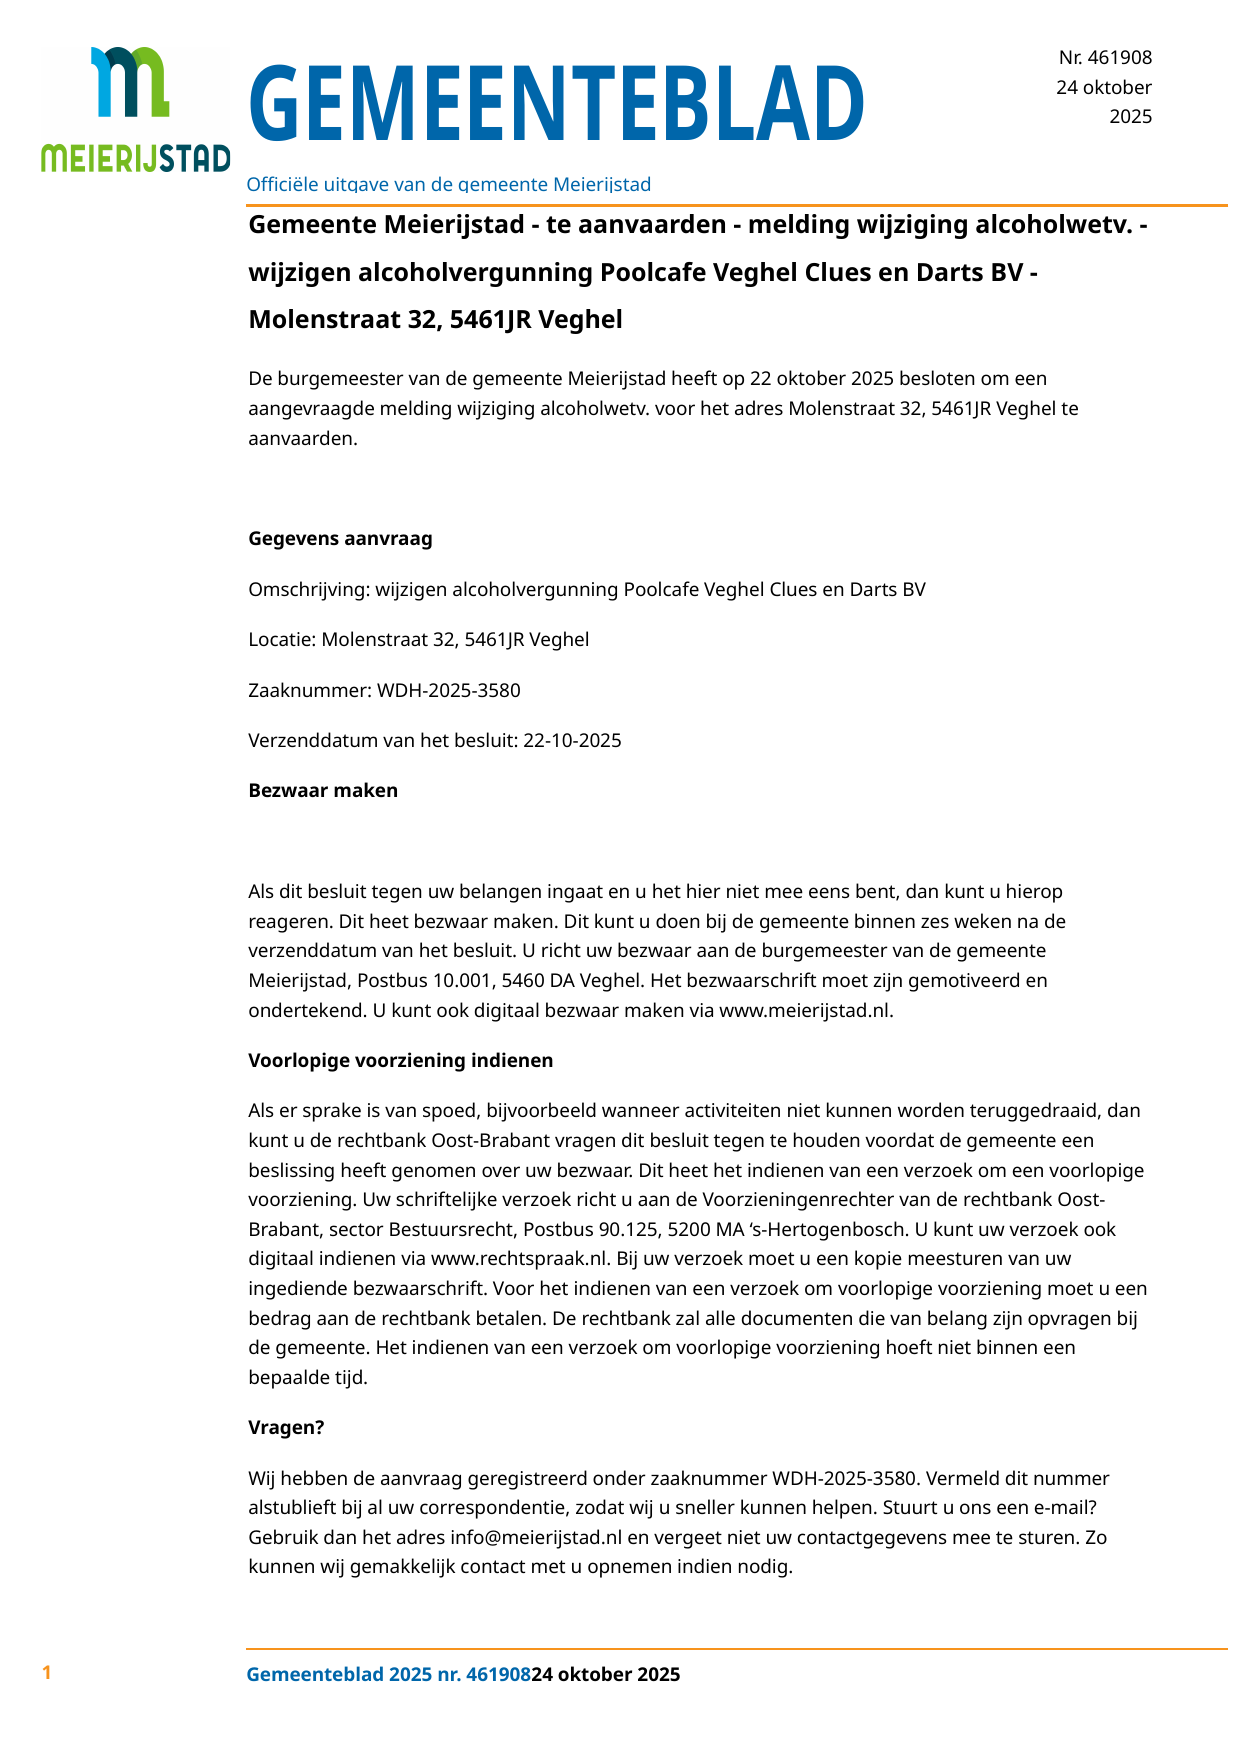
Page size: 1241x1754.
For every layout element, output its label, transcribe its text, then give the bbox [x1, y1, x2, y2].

text Omschrijving: wijzigen alcoholvergunning Poolcafe Veghel Clues en Darts BV [248, 576, 1152, 602]
picture [41, 47, 231, 172]
text Vragen? [248, 1414, 1152, 1440]
text Bezwaar maken [248, 778, 1152, 803]
text Voorlopige voorziening indienen [248, 1047, 1152, 1073]
text Locatie: Molenstraat 32, 5461JR Veghel [248, 626, 1152, 652]
text Wij hebben de aanvraag geregistreerd onder zaaknummer WDH-2025-3580. Vermeld dit nummer alstublieft bij al uw correspondentie, zodat wij u sneller kunnen helpen. Stuurt u ons een e-mail? Gebruik dan het adres info@meierijstad.nl en vergeet niet uw contactgegevens mee te sturen. Zo kunnen wij gemakkelijk contact met u opnemen indien nodig. [248, 1465, 1152, 1579]
text Als dit besluit tegen uw belangen ingaat en u het hier niet mee eens bent, dan kunt u hierop reageren. Dit heet bezwaar maken. Dit kunt u doen bij de gemeente binnen zes weken na de verzenddatum van het besluit. U richt uw bezwaar aan de burgemeester van de gemeente Meierijstad, Postbus 10.001, 5460 DA Veghel. Het bezwaarschrift moet zijn gemotiveerd en ondertekend. U kunt ook digitaal bezwaar maken via www.meierijstad.nl. [248, 878, 1152, 1022]
text Zaaknummer: WDH-2025-3580 [248, 677, 1152, 702]
text Gegevens aanvraag [248, 526, 1152, 551]
text Als er sprake is van spoed, bijvoorbeeld wanneer activiteiten niet kunnen worden teruggedraaid, dan kunt u de rechtbank Oost-Brabant vragen dit besluit tegen te houden voordat de gemeente een beslissing heeft genomen over uw bezwaar. Dit heet het indienen van een verzoek om een voorlopige voorziening. Uw schriftelijke verzoek richt u aan de Voorzieningenrechter van de rechtbank Oost-Brabant, sector Bestuursrecht, Postbus 90.125, 5200 MA ‘s-Hertogenbosch. U kunt uw verzoek ook digitaal indienen via www.rechtspraak.nl. Bij uw verzoek moet u een kopie meesturen van uw ingediende bezwaarschrift. Voor het indienen van een verzoek om voorlopige voorziening moet u een bedrag aan de rechtbank betalen. De rechtbank zal alle documenten die van belang zijn opvragen bij de gemeente. Het indienen van een verzoek om voorlopige voorziening hoeft niet binnen een bepaalde tijd. [248, 1098, 1152, 1389]
text Verzenddatum van het besluit: 22-10-2025 [248, 727, 1152, 753]
text Gemeente Meierijstad - te aanvaarden - melding wijziging alcoholwetv. - wijzigen alcoholvergunning Poolcafe Veghel Clues en Darts BV - Molenstraat 32, 5461JR Veghel [248, 207, 1152, 336]
text De burgemeester van de gemeente Meierijstad heeft op 22 oktober 2025 besloten om een aangevraagde melding wijziging alcoholwetv. voor het adres Molenstraat 32, 5461JR Veghel te aanvaarden. [248, 366, 1152, 450]
